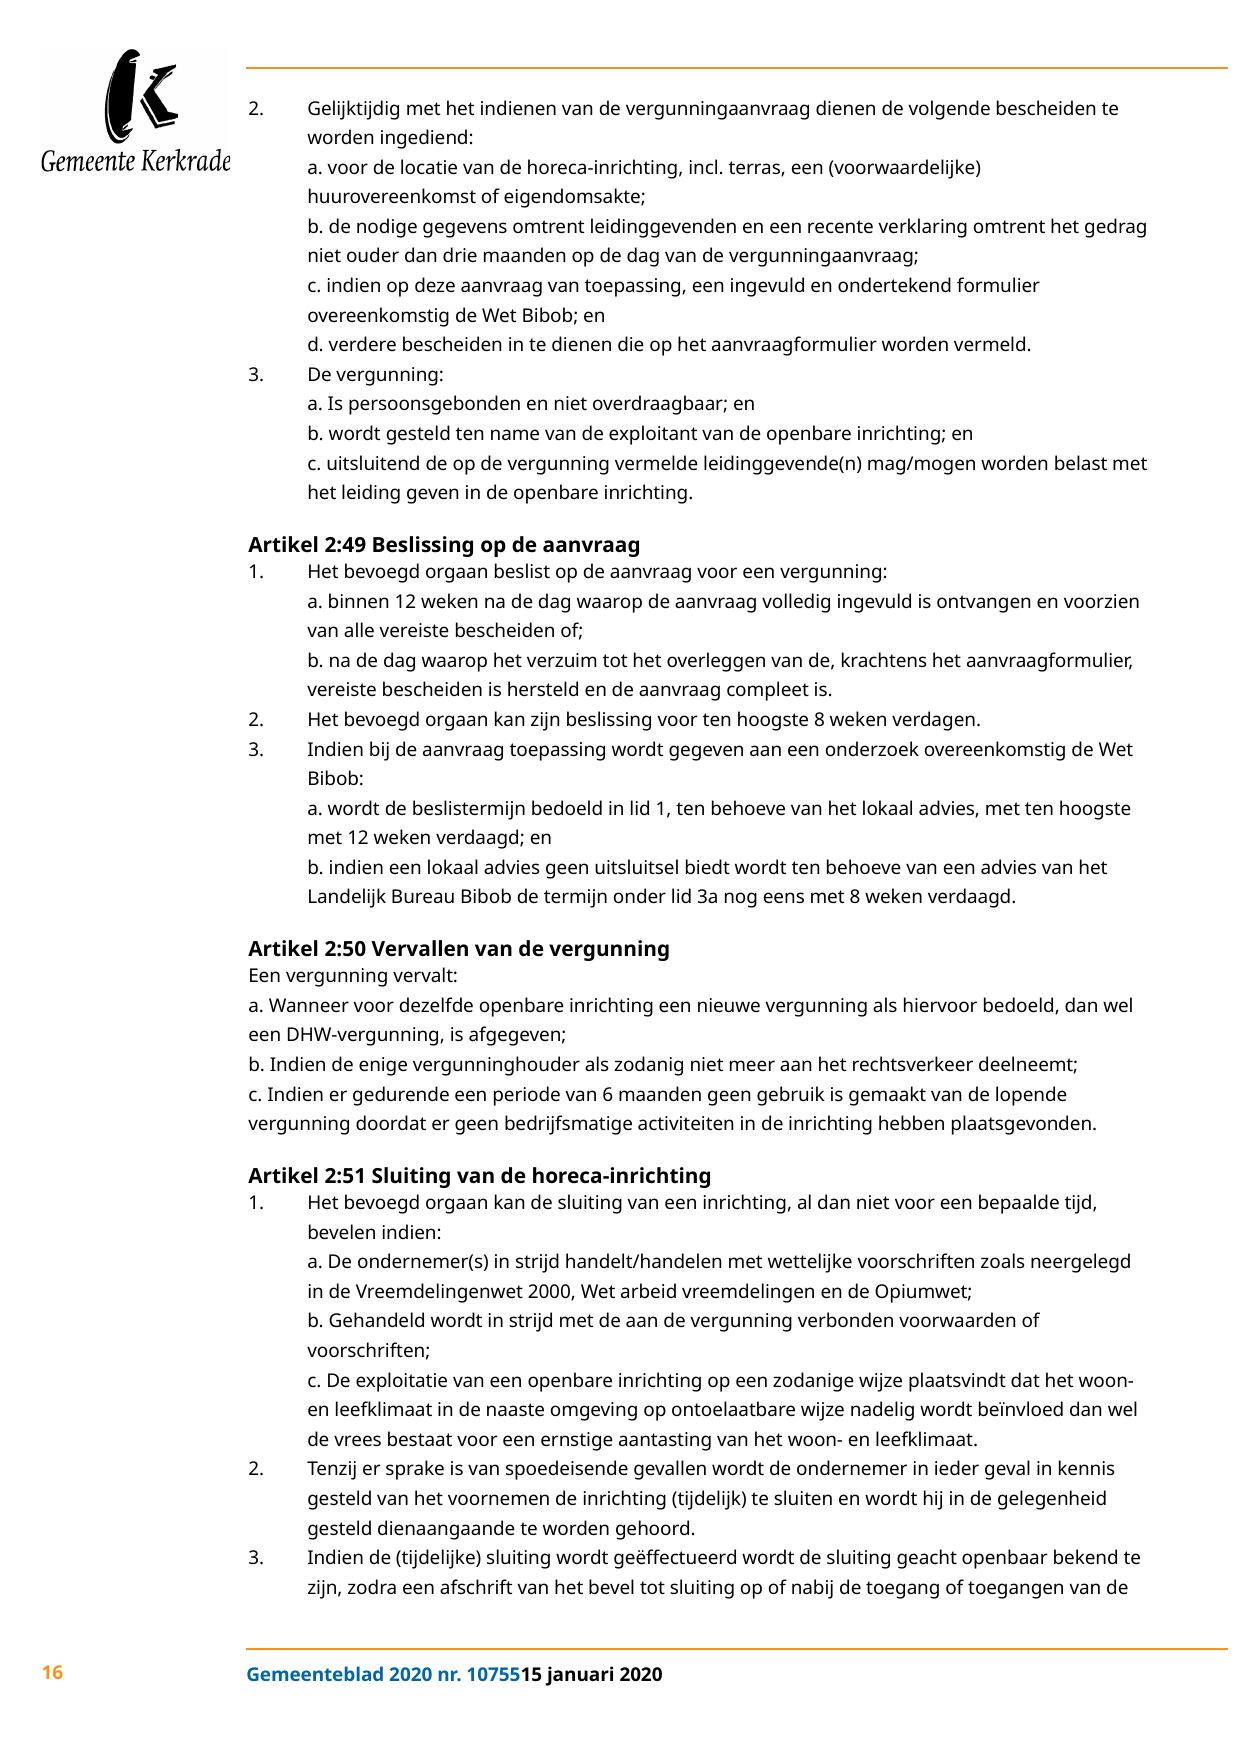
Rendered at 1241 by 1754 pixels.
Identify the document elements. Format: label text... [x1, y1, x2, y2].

text Artikel 2:49 Beslissing op de aanvraag [248, 530, 1152, 558]
list c. De exploitatie van een openbare inrichting op een zodanige wijze plaatsvindt dat het woon- en leefklimaat in de naaste omgeving op ontoelaatbare wijze nadelig wordt beïnvloed dan wel de vrees bestaat voor een ernstige aantasting van het woon- en leefklimaat. [248, 1367, 1152, 1452]
text a. Wanneer voor dezelfde openbare inrichting een nieuwe vergunning als hiervoor bedoeld, dan wel een DHW-vergunning, is afgegeven; [248, 992, 1152, 1047]
text Artikel 2:50 Vervallen van de vergunning [248, 934, 1152, 962]
list Het bevoegd orgaan kan zijn beslissing voor ten hoogste 8 weken verdagen. [248, 706, 1152, 732]
list a. binnen 12 weken na de dag waarop de aanvraag volledig ingevuld is ontvangen en voorzien van alle vereiste bescheiden of; [248, 588, 1152, 643]
list De vergunning: [248, 361, 1152, 387]
text Een vergunning vervalt: [248, 962, 1152, 988]
list Het bevoegd orgaan kan de sluiting van een inrichting, al dan niet voor een bepaalde tijd, bevelen indien: [248, 1189, 1152, 1244]
text c. Indien er gedurende een periode van 6 maanden geen gebruik is gemaakt van de lopende vergunning doordat er geen bedrijfsmatige activiteiten in de inrichting hebben plaatsgevonden. [248, 1081, 1152, 1136]
text Artikel 2:51 Sluiting van de horeca-inrichting [248, 1161, 1152, 1189]
list Het bevoegd orgaan beslist op de aanvraag voor een vergunning: [248, 558, 1152, 584]
list c. indien op deze aanvraag van toepassing, een ingevuld en ondertekend formulier overeenkomstig de Wet Bibob; en [248, 272, 1152, 328]
list a. Is persoonsgebonden en niet overdraagbaar; en [248, 391, 1152, 416]
list b. na de dag waarop het verzuim tot het overleggen van de, krachtens het aanvraagformulier, vereiste bescheiden is hersteld en de aanvraag compleet is. [248, 647, 1152, 702]
list b. indien een lokaal advies geen uitsluitsel biedt wordt ten behoeve van een advies van het Landelijk Bureau Bibob de termijn onder lid 3a nog eens met 8 weken verdaagd. [248, 854, 1152, 909]
list Gelijktijdig met het indienen van de vergunningaanvraag dienen de volgende bescheiden te worden ingediend: [248, 95, 1152, 150]
list a. voor de locatie van de horeca-inrichting, incl. terras, een (voorwaardelijke) huurovereenkomst of eigendomsakte; [248, 154, 1152, 209]
list Tenzij er sprake is van spoedeisende gevallen wordt de ondernemer in ieder geval in kennis gesteld van het voornemen de inrichting (tijdelijk) te sluiten en wordt hij in de gelegenheid gesteld dienaangaande te worden gehoord. [248, 1456, 1152, 1540]
list Indien bij de aanvraag toepassing wordt gegeven aan een onderzoek overeenkomstig de Wet Bibob: [248, 736, 1152, 791]
list b. wordt gesteld ten name van de exploitant van de openbare inrichting; en [248, 420, 1152, 446]
list a. wordt de beslistermijn bedoeld in lid 1, ten behoeve van het lokaal advies, met ten hoogste met 12 weken verdaagd; en [248, 795, 1152, 850]
list c. uitsluitend de op de vergunning vermelde leidinggevende(n) mag/mogen worden belast met het leiding geven in de openbare inrichting. [248, 450, 1152, 505]
picture [41, 47, 231, 172]
list Indien de (tijdelijke) sluiting wordt geëffectueerd wordt de sluiting geacht openbaar bekend te zijn, zodra een afschrift van het bevel tot sluiting op of nabij de toegang of toegangen van de [248, 1544, 1152, 1599]
list b. de nodige gegevens omtrent leidinggevenden en een recente verklaring omtrent het gedrag niet ouder dan drie maanden op de dag van de vergunningaanvraag; [248, 213, 1152, 268]
text b. Indien de enige vergunninghouder als zodanig niet meer aan het rechtsverkeer deelneemt; [248, 1051, 1152, 1077]
list b. Gehandeld wordt in strijd met de aan de vergunning verbonden voorwaarden of voorschriften; [248, 1308, 1152, 1363]
list a. De ondernemer(s) in strijd handelt/handelen met wettelijke voorschriften zoals neergelegd in de Vreemdelingenwet 2000, Wet arbeid vreemdelingen en de Opiumwet; [248, 1248, 1152, 1304]
list d. verdere bescheiden in te dienen die op het aanvraagformulier worden vermeld. [248, 331, 1152, 357]
